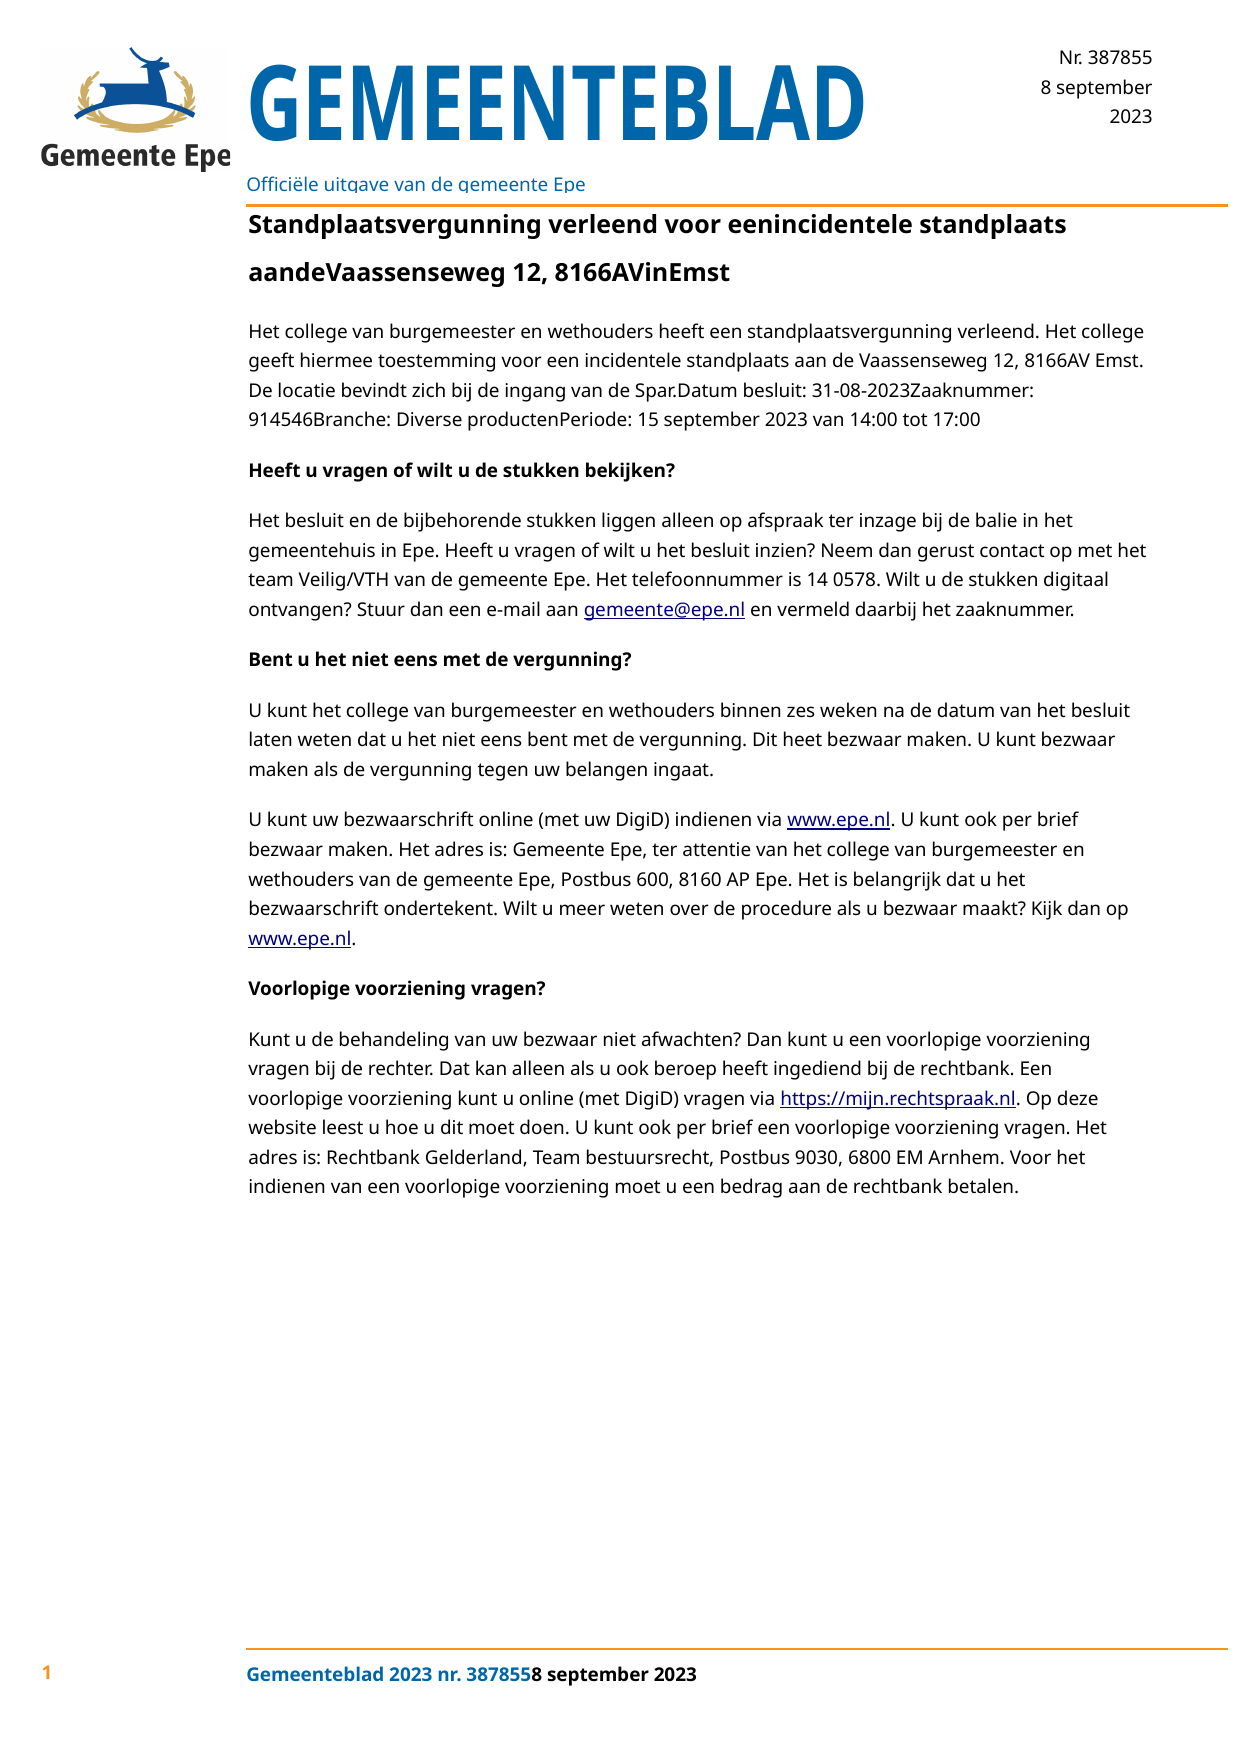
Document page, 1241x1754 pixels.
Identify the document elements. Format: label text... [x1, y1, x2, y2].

text U kunt het college van burgemeester en wethouders binnen zes weken na de datum van het besluit laten weten dat u het niet eens bent met de vergunning. Dit heet bezwaar maken. U kunt bezwaar maken als de vergunning tegen uw belangen ingaat. [248, 697, 1152, 782]
text Heeft u vragen of wilt u de stukken bekijken? [248, 457, 1152, 483]
text Het besluit en de bijbehorende stukken liggen alleen op afspraak ter inzage bij de balie in het gemeentehuis in Epe. Heeft u vragen of wilt u het besluit inzien? Neem dan gerust contact op met het team Veilig/VTH van de gemeente Epe. Het telefoonnummer is 14 0578. Wilt u de stukken digitaal ontvangen? Stuur dan een e-mail aan gemeente@epe.nl en vermeld daarbij het zaaknummer. [248, 507, 1152, 622]
text Standplaatsvergunning verleend voor eenincidentele standplaats aandeVaassenseweg 12, 8166AVinEmst [248, 207, 1152, 288]
picture [41, 47, 231, 172]
text U kunt uw bezwaarschrift online (met uw DigiD) indienen via www.epe.nl. U kunt ook per brief bezwaar maken. Het adres is: Gemeente Epe, ter attentie van het college van burgemeester en wethouders van de gemeente Epe, Postbus 600, 8160 AP Epe. Het is belangrijk dat u het bezwaarschrift ondertekent. Wilt u meer weten over de procedure als u bezwaar maakt? Kijk dan op www.epe.nl. [248, 807, 1152, 951]
text Voorlopige voorziening vragen? [248, 975, 1152, 1001]
text Bent u het niet eens met de vergunning? [248, 647, 1152, 672]
text Kunt u de behandeling van uw bezwaar niet afwachten? Dan kunt u een voorlopige voorziening vragen bij de rechter. Dat kan alleen als u ook beroep heeft ingediend bij de rechtbank. Een voorlopige voorziening kunt u online (met DigiD) vragen via https://mijn.rechtspraak.nl. Op deze website leest u hoe u dit moet doen. U kunt ook per brief een voorlopige voorziening vragen. Het adres is: Rechtbank Gelderland, Team bestuursrecht, Postbus 9030, 6800 EM Arnhem. Voor het indienen van een voorlopige voorziening moet u een bedrag aan de rechtbank betalen. [248, 1026, 1152, 1199]
text Het college van burgemeester en wethouders heeft een standplaatsvergunning verleend. Het college geeft hiermee toestemming voor een incidentele standplaats aan de Vaassenseweg 12, 8166AV Emst. De locatie bevindt zich bij de ingang van de Spar.Datum besluit: 31-08-2023Zaaknummer: 914546Branche: Diverse productenPeriode: 15 september 2023 van 14:00 tot 17:00 [248, 318, 1152, 432]
